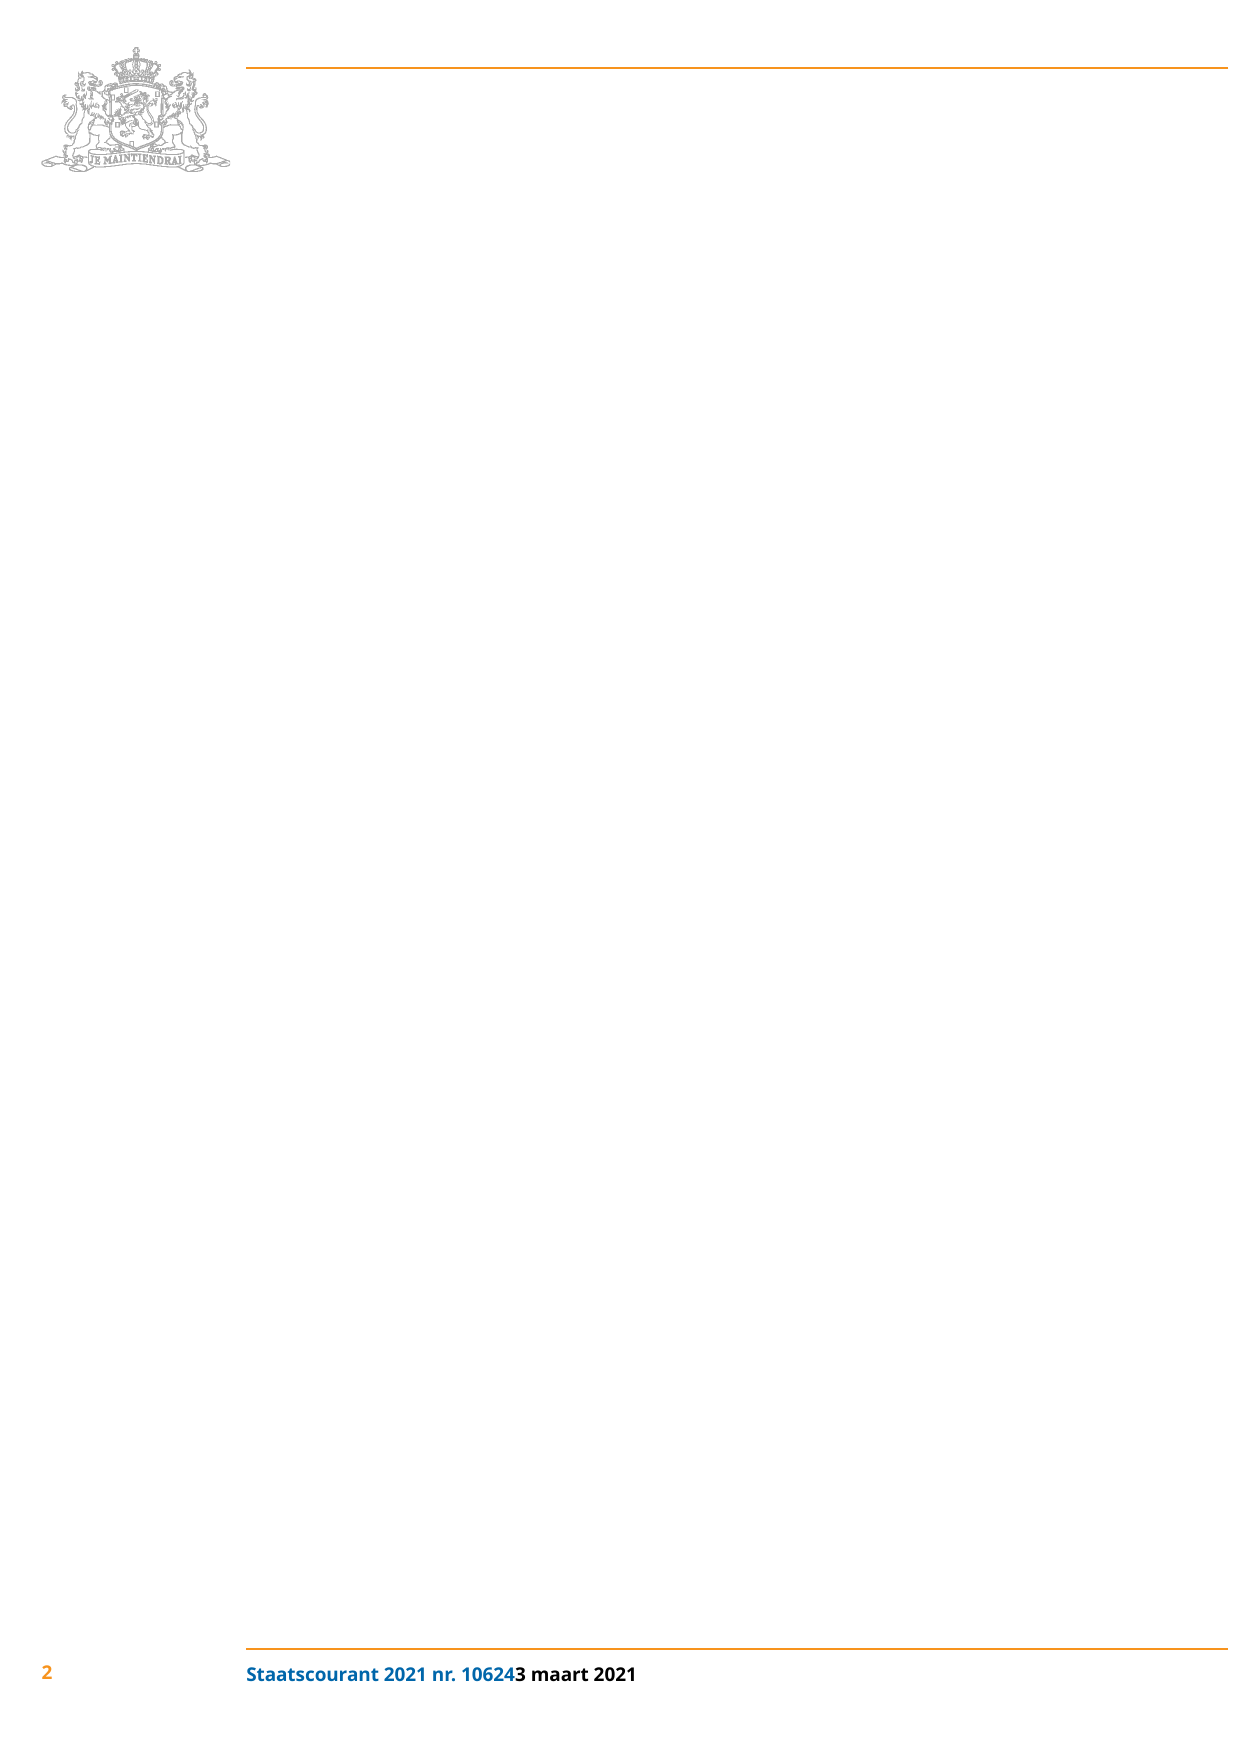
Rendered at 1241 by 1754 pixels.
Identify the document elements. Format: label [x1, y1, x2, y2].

picture [41, 47, 231, 172]
